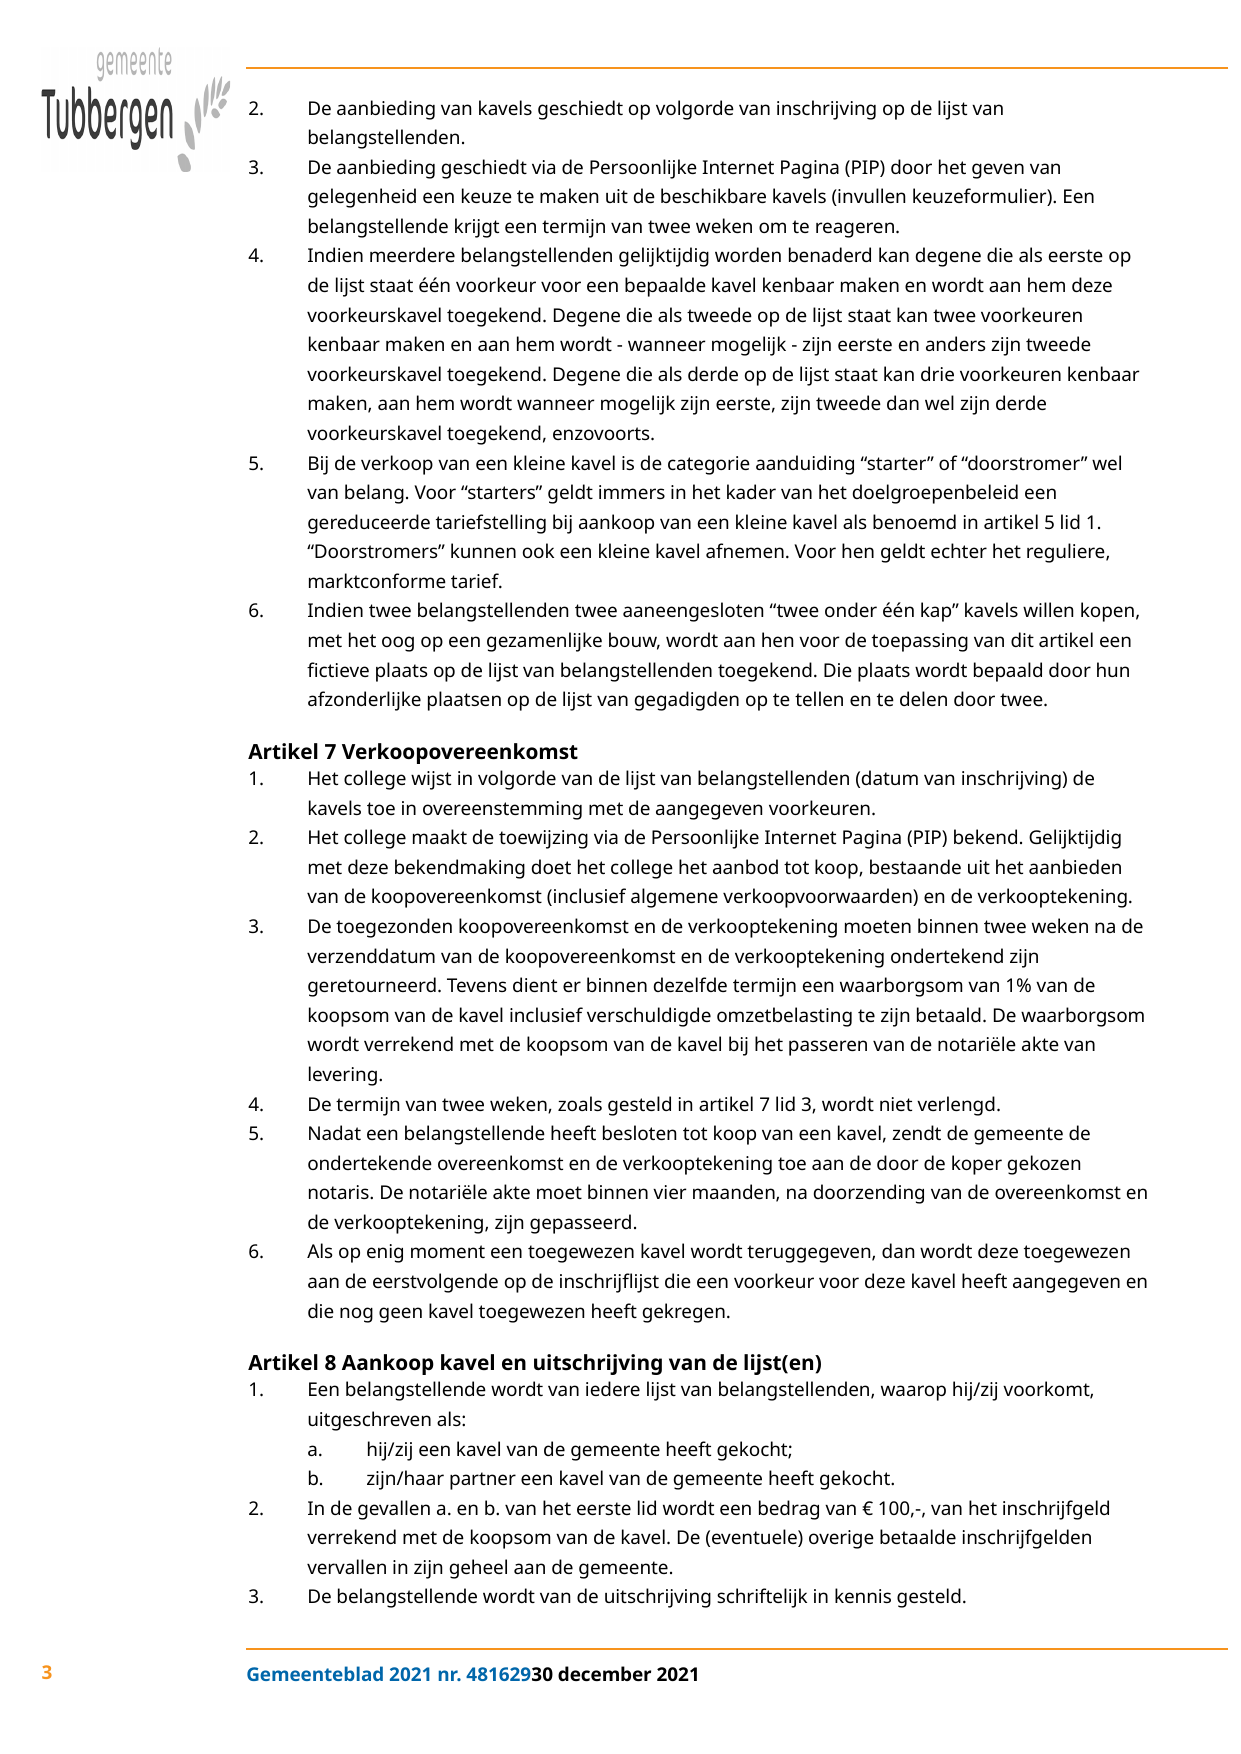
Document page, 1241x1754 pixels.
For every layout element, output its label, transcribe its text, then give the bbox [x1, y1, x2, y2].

list Indien twee belangstellenden twee aaneengesloten “twee onder één kap” kavels willen kopen, met het oog op een gezamenlijke bouw, wordt aan hen voor de toepassing van dit artikel een fictieve plaats op de lijst van belangstellenden toegekend. Die plaats wordt bepaald door hun afzonderlijke plaatsen op de lijst van gegadigden op te tellen en te delen door twee. [248, 598, 1152, 712]
list De aanbieding geschiedt via de Persoonlijke Internet Pagina (PIP) door het geven van gelegenheid een keuze te maken uit de beschikbare kavels (invullen keuzeformulier). Een belangstellende krijgt een termijn van twee weken om te reageren. [248, 154, 1152, 239]
list Indien meerdere belangstellenden gelijktijdig worden benaderd kan degene die als eerste op de lijst staat één voorkeur voor een bepaalde kavel kenbaar maken en wordt aan hem deze voorkeurskavel toegekend. Degene die als tweede op de lijst staat kan twee voorkeuren kenbaar maken en aan hem wordt - wanneer mogelijk - zijn eerste en anders zijn tweede voorkeurskavel toegekend. Degene die als derde op de lijst staat kan drie voorkeuren kenbaar maken, aan hem wordt wanneer mogelijk zijn eerste, zijn tweede dan wel zijn derde voorkeurskavel toegekend, enzovoorts. [248, 243, 1152, 446]
text Artikel 7 Verkoopovereenkomst [248, 737, 1152, 765]
list Als op enig moment een toegewezen kavel wordt teruggegeven, dan wordt deze toegewezen aan de eerstvolgende op de inschrijflijst die een voorkeur voor deze kavel heeft aangegeven en die nog geen kavel toegewezen heeft gekregen. [248, 1239, 1152, 1323]
list Bij de verkoop van een kleine kavel is de categorie aanduiding “starter” of “doorstromer” wel van belang. Voor “starters” geldt immers in het kader van het doelgroepenbeleid een gereduceerde tariefstelling bij aankoop van een kleine kavel als benoemd in artikel 5 lid 1. “Doorstromers” kunnen ook een kleine kavel afnemen. Voor hen geldt echter het reguliere, marktconforme tarief. [248, 450, 1152, 594]
list hij/zij een kavel van de gemeente heeft gekocht; [307, 1436, 1152, 1462]
list De toegezonden koopovereenkomst en de verkooptekening moeten binnen twee weken na de verzenddatum van de koopovereenkomst en de verkooptekening ondertekend zijn geretourneerd. Tevens dient er binnen dezelfde termijn een waarborgsom van 1% van de koopsom van de kavel inclusief verschuldigde omzetbelasting te zijn betaald. De waarborgsom wordt verrekend met de koopsom van de kavel bij het passeren van de notariële akte van levering. [248, 913, 1152, 1087]
list Het college wijst in volgorde van de lijst van belangstellenden (datum van inschrijving) de kavels toe in overeenstemming met de aangegeven voorkeuren. [248, 765, 1152, 821]
list Het college maakt de toewijzing via de Persoonlijke Internet Pagina (PIP) bekend. Gelijktijdig met deze bekendmaking doet het college het aanbod tot koop, bestaande uit het aanbieden van de koopovereenkomst (inclusief algemene verkoopvoorwaarden) en de verkooptekening. [248, 824, 1152, 909]
list Nadat een belangstellende heeft besloten tot koop van een kavel, zendt de gemeente de ondertekende overeenkomst en de verkooptekening toe aan de door de koper gekozen notaris. De notariële akte moet binnen vier maanden, na doorzending van de overeenkomst en de verkooptekening, zijn gepasseerd. [248, 1120, 1152, 1235]
list In de gevallen a. en b. van het eerste lid wordt een bedrag van € 100,-, van het inschrijfgeld verrekend met de koopsom van de kavel. De (eventuele) overige betaalde inschrijfgelden vervallen in zijn geheel aan de gemeente. [248, 1495, 1152, 1580]
list Een belangstellende wordt van iedere lijst van belangstellenden, waarop hij/zij voorkomt, uitgeschreven als: [248, 1377, 1152, 1432]
list De aanbieding van kavels geschiedt op volgorde van inschrijving op de lijst van belangstellenden. [248, 95, 1152, 150]
text Artikel 8 Aankoop kavel en uitschrijving van de lijst(en) [248, 1348, 1152, 1377]
list De termijn van twee weken, zoals gesteld in artikel 7 lid 3, wordt niet verlengd. [248, 1091, 1152, 1116]
list De belangstellende wordt van de uitschrijving schriftelijk in kennis gesteld. [248, 1584, 1152, 1609]
picture [41, 47, 231, 172]
list zijn/haar partner een kavel van de gemeente heeft gekocht. [307, 1465, 1152, 1491]
